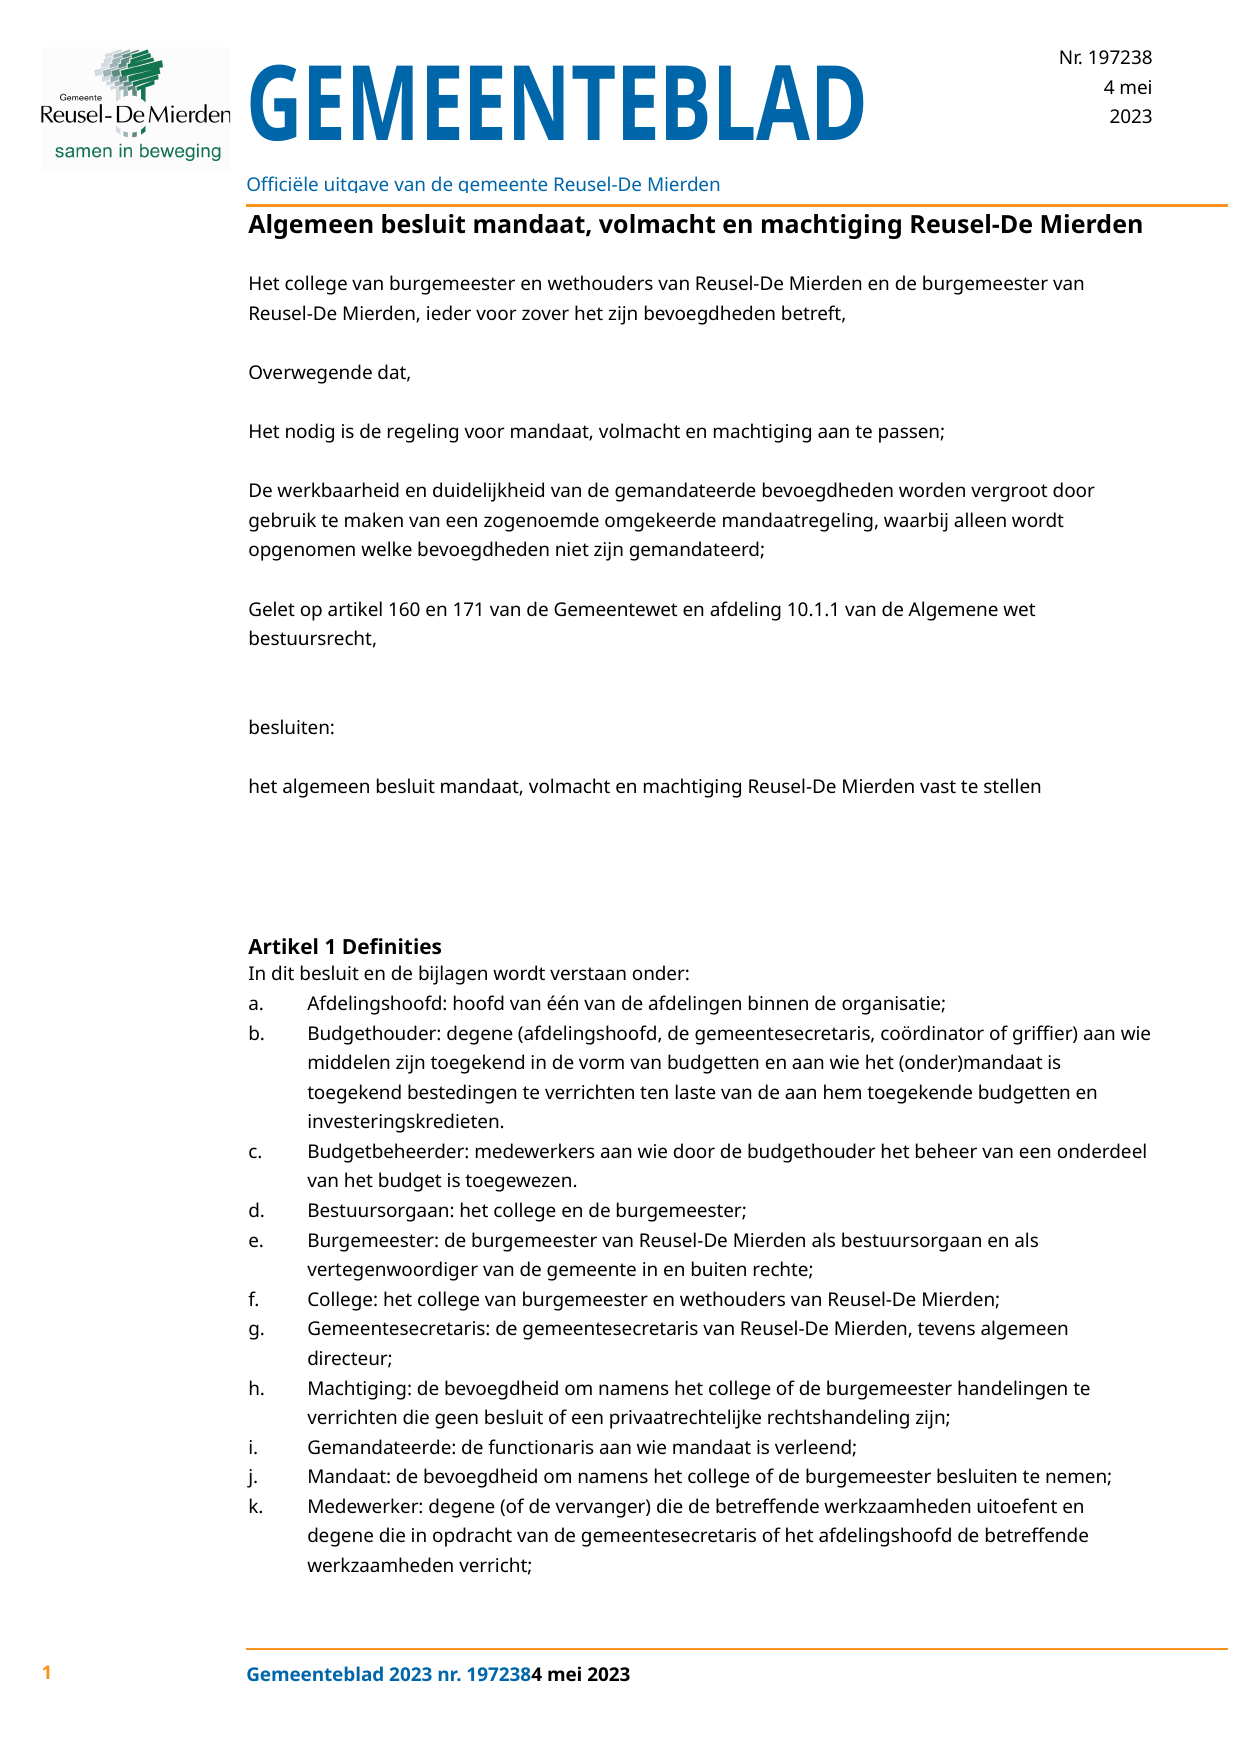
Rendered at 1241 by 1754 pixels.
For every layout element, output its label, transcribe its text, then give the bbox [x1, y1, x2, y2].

text De werkbaarheid en duidelijkheid van de gemandateerde bevoegdheden worden vergroot door gebruik te maken van een zogenoemde omgekeerde mandaatregeling, waarbij alleen wordt opgenomen welke bevoegdheden niet zijn gemandateerd; [248, 477, 1152, 562]
list Bestuursorgaan: het college en de burgemeester; [248, 1197, 1152, 1223]
picture [41, 47, 231, 172]
list Machtiging: de bevoegdheid om namens het college of de burgemeester handelingen te verrichten die geen besluit of een privaatrechtelijke rechtshandeling zijn; [248, 1375, 1152, 1430]
text het algemeen besluit mandaat, volmacht en machtiging Reusel-De Mierden vast te stellen [248, 773, 1152, 799]
list Budgetbeheerder: medewerkers aan wie door de budgethouder het beheer van een onderdeel van het budget is toegewezen. [248, 1138, 1152, 1193]
text Het nodig is de regeling voor mandaat, volmacht en machtiging aan te passen; [248, 418, 1152, 444]
text Artikel 1 Definities [248, 932, 1152, 961]
list Afdelingshoofd: hoofd van één van de afdelingen binnen de organisatie; [248, 990, 1152, 1016]
text Algemeen besluit mandaat, volmacht en machtiging Reusel-De Mierden [248, 207, 1152, 241]
list Mandaat: de bevoegdheid om namens het college of de burgemeester besluiten te nemen; [248, 1463, 1152, 1489]
text besluiten: [248, 714, 1152, 740]
text Het college van burgemeester en wethouders van Reusel-De Mierden en de burgemeester van Reusel-De Mierden, ieder voor zover het zijn bevoegdheden betreft, [248, 270, 1152, 326]
list Burgemeester: de burgemeester van Reusel-De Mierden als bestuursorgaan en als vertegenwoordiger van de gemeente in en buiten rechte; [248, 1227, 1152, 1282]
list Gemeentesecretaris: de gemeentesecretaris van Reusel-De Mierden, tevens algemeen directeur; [248, 1316, 1152, 1371]
list College: het college van burgemeester en wethouders van Reusel-De Mierden; [248, 1286, 1152, 1312]
text In dit besluit en de bijlagen wordt verstaan onder: [248, 961, 1152, 986]
text Gelet op artikel 160 en 171 van de Gemeentewet en afdeling 10.1.1 van de Algemene wet bestuursrecht, [248, 596, 1152, 651]
list Budgethouder: degene (afdelingshoofd, de gemeentesecretaris, coördinator of griffier) aan wie middelen zijn toegekend in de vorm van budgetten en aan wie het (onder)mandaat is toegekend bestedingen te verrichten ten laste van de aan hem toegekende budgetten en investeringskredieten. [248, 1020, 1152, 1134]
text Overwegende dat, [248, 359, 1152, 385]
list Gemandateerde: de functionaris aan wie mandaat is verleend; [248, 1434, 1152, 1459]
list Medewerker: degene (of de vervanger) die de betreffende werkzaamheden uitoefent en degene die in opdracht van de gemeentesecretaris of het afdelingshoofd de betreffende werkzaamheden verricht; [248, 1493, 1152, 1578]
